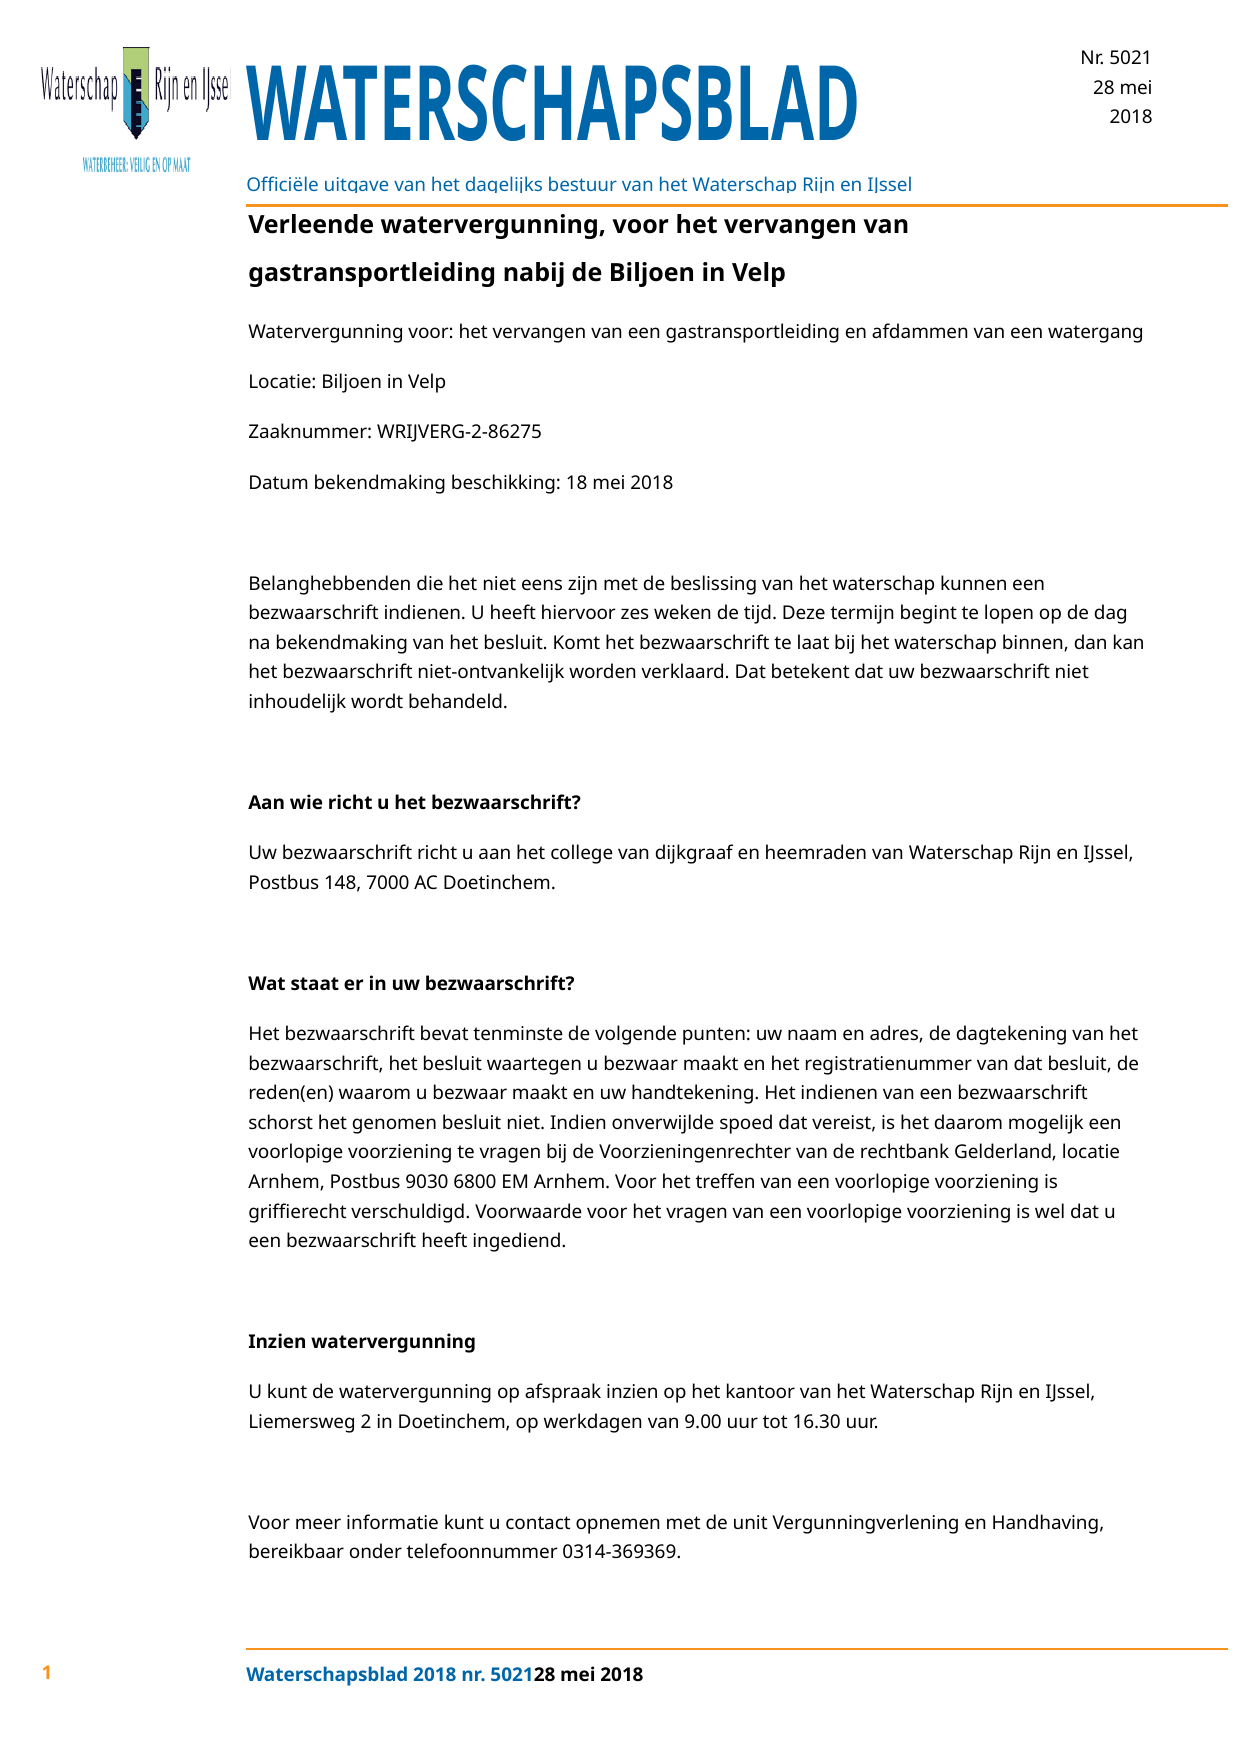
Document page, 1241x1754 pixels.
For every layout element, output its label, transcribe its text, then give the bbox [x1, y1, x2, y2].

picture [41, 47, 231, 172]
text U kunt de watervergunning op afspraak inzien op het kantoor van het Waterschap Rijn en IJssel, Liemersweg 2 in Doetinchem, op werkdagen van 9.00 uur tot 16.30 uur. [248, 1379, 1152, 1434]
text Het bezwaarschrift bevat tenminste de volgende punten: uw naam en adres, de dagtekening van het bezwaarschrift, het besluit waartegen u bezwaar maakt en het registratienummer van dat besluit, de reden(en) waarom u bezwaar maakt en uw handtekening. Het indienen van een bezwaarschrift schorst het genomen besluit niet. Indien onverwijlde spoed dat vereist, is het daarom mogelijk een voorlopige voorziening te vragen bij de Voorzieningenrechter van de rechtbank Gelderland, locatie Arnhem, Postbus 9030 6800 EM Arnhem. Voor het treffen van een voorlopige voorziening is griffierecht verschuldigd. Voorwaarde voor het vragen van een voorlopige voorziening is wel dat u een bezwaarschrift heeft ingediend. [248, 1020, 1152, 1253]
text Verleende watervergunning, voor het vervangen van gastransportleiding nabij de Biljoen in Velp [248, 207, 1152, 288]
text Watervergunning voor: het vervangen van een gastransportleiding en afdammen van een watergang [248, 318, 1152, 344]
text Aan wie richt u het bezwaarschrift? [248, 789, 1152, 815]
text Locatie: Biljoen in Velp [248, 368, 1152, 394]
text Voor meer informatie kunt u contact opnemen met de unit Vergunningverlening en Handhaving, bereikbaar onder telefoonnummer 0314-369369. [248, 1509, 1152, 1564]
text Uw bezwaarschrift richt u aan het college van dijkgraaf en heemraden van Waterschap Rijn en IJssel, Postbus 148, 7000 AC Doetinchem. [248, 839, 1152, 895]
text Zaaknummer: WRIJVERG-2-86275 [248, 419, 1152, 444]
text Datum bekendmaking beschikking: 18 mei 2018 [248, 469, 1152, 495]
text Wat staat er in uw bezwaarschrift? [248, 970, 1152, 996]
text Belanghebbenden die het niet eens zijn met de beslissing van het waterschap kunnen een bezwaarschrift indienen. U heeft hiervoor zes weken de tijd. Deze termijn begint te lopen op de dag na bekendmaking van het besluit. Komt het bezwaarschrift te laat bij het waterschap binnen, dan kan het bezwaarschrift niet-ontvankelijk worden verklaard. Dat betekent dat uw bezwaarschrift niet inhoudelijk wordt behandeld. [248, 570, 1152, 714]
text Inzien watervergunning [248, 1328, 1152, 1354]
